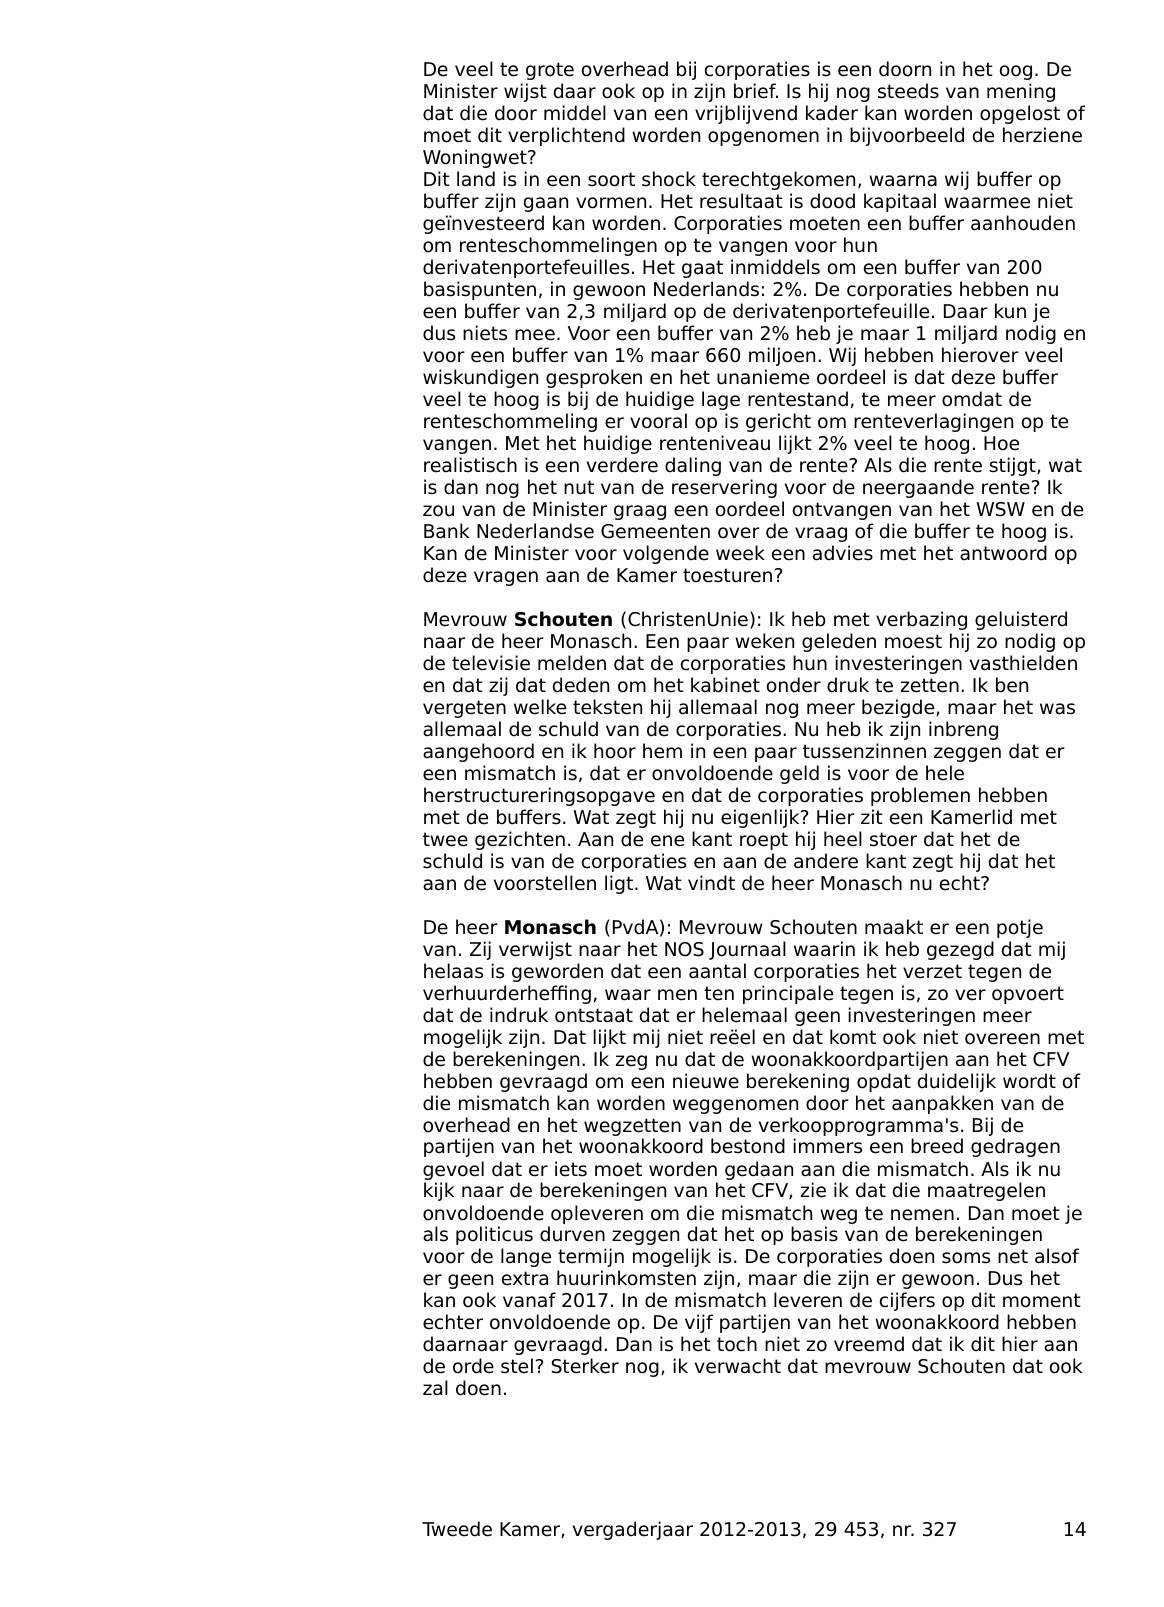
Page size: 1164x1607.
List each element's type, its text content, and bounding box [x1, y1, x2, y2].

text De heer Monasch (PvdA): Mevrouw Schouten maakt er een potje van. Zij verwijst naar het NOS Journaal waarin ik heb gezegd dat mij helaas is geworden dat een aantal corporaties het verzet tegen de verhuurderheffing, waar men ten principale tegen is, zo ver opvoert dat de indruk ontstaat dat er helemaal geen investeringen meer mogelijk zijn. Dat lijkt mij niet reëel en dat komt ook niet overeen met de berekeningen. Ik zeg nu dat de woonakkoordpartijen aan het CFV hebben gevraagd om een nieuwe berekening opdat duidelijk wordt of die mismatch kan worden weggenomen door het aanpakken van de overhead en het wegzetten van de verkoopprogramma's. Bij de partijen van het woonakkoord bestond immers een breed gedragen gevoel dat er iets moet worden gedaan aan die mismatch. Als ik nu kijk naar de berekeningen van het CFV, zie ik dat die maatregelen onvoldoende opleveren om die mismatch weg te nemen. Dan moet je als politicus durven zeggen dat het op basis van de berekeningen voor de lange termijn mogelijk is. De corporaties doen soms net alsof er geen extra huurinkomsten zijn, maar die zijn er gewoon. Dus het kan ook vanaf 2017. In de mismatch leveren de cijfers op dit moment echter onvoldoende op. De vijf partijen van het woonakkoord hebben daarnaar gevraagd. Dan is het toch niet zo vreemd dat ik dit hier aan de orde stel? Sterker nog, ik verwacht dat mevrouw Schouten dat ook zal doen. [422, 917, 1087, 1400]
text Mevrouw Schouten (ChristenUnie): Ik heb met verbazing geluisterd naar de heer Monasch. Een paar weken geleden moest hij zo nodig op de televisie melden dat de corporaties hun investeringen vasthielden en dat zij dat deden om het kabinet onder druk te zetten. Ik ben vergeten welke teksten hij allemaal nog meer bezigde, maar het was allemaal de schuld van de corporaties. Nu heb ik zijn inbreng aangehoord en ik hoor hem in een paar tussenzinnen zeggen dat er een mismatch is, dat er onvoldoende geld is voor de hele herstructureringsopgave en dat de corporaties problemen hebben met de buffers. Wat zegt hij nu eigenlijk? Hier zit een Kamerlid met twee gezichten. Aan de ene kant roept hij heel stoer dat het de schuld is van de corporaties en aan de andere kant zegt hij dat het aan de voorstellen ligt. Wat vindt de heer Monasch nu echt? [422, 609, 1087, 894]
text Dit land is in een soort shock terechtgekomen, waarna wij buffer op buffer zijn gaan vormen. Het resultaat is dood kapitaal waarmee niet geïnvesteerd kan worden. Corporaties moeten een buffer aanhouden om renteschommelingen op te vangen voor hun derivatenportefeuilles. Het gaat inmiddels om een buffer van 200 basispunten, in gewoon Nederlands: 2%. De corporaties hebben nu een buffer van 2,3 miljard op de derivatenportefeuille. Daar kun je dus niets mee. Voor een buffer van 2% heb je maar 1 miljard nodig en voor een buffer van 1% maar 660 miljoen. Wij hebben hierover veel wiskundigen gesproken en het unanieme oordeel is dat deze buffer veel te hoog is bij de huidige lage rentestand, te meer omdat de renteschommeling er vooral op is gericht om renteverlagingen op te vangen. Met het huidige renteniveau lijkt 2% veel te hoog. Hoe realistisch is een verdere daling van de rente? Als die rente stijgt, wat is dan nog het nut van de reservering voor de neergaande rente? Ik zou van de Minister graag een oordeel ontvangen van het WSW en de Bank Nederlandse Gemeenten over de vraag of die buffer te hoog is. Kan de Minister voor volgende week een advies met het antwoord op deze vragen aan de Kamer toesturen? [422, 169, 1087, 587]
text De veel te grote overhead bij corporaties is een doorn in het oog. De Minister wijst daar ook op in zijn brief. Is hij nog steeds van mening dat die door middel van een vrijblijvend kader kan worden opgelost of moet dit verplichtend worden opgenomen in bijvoorbeeld de herziene Woningwet? [422, 59, 1087, 169]
